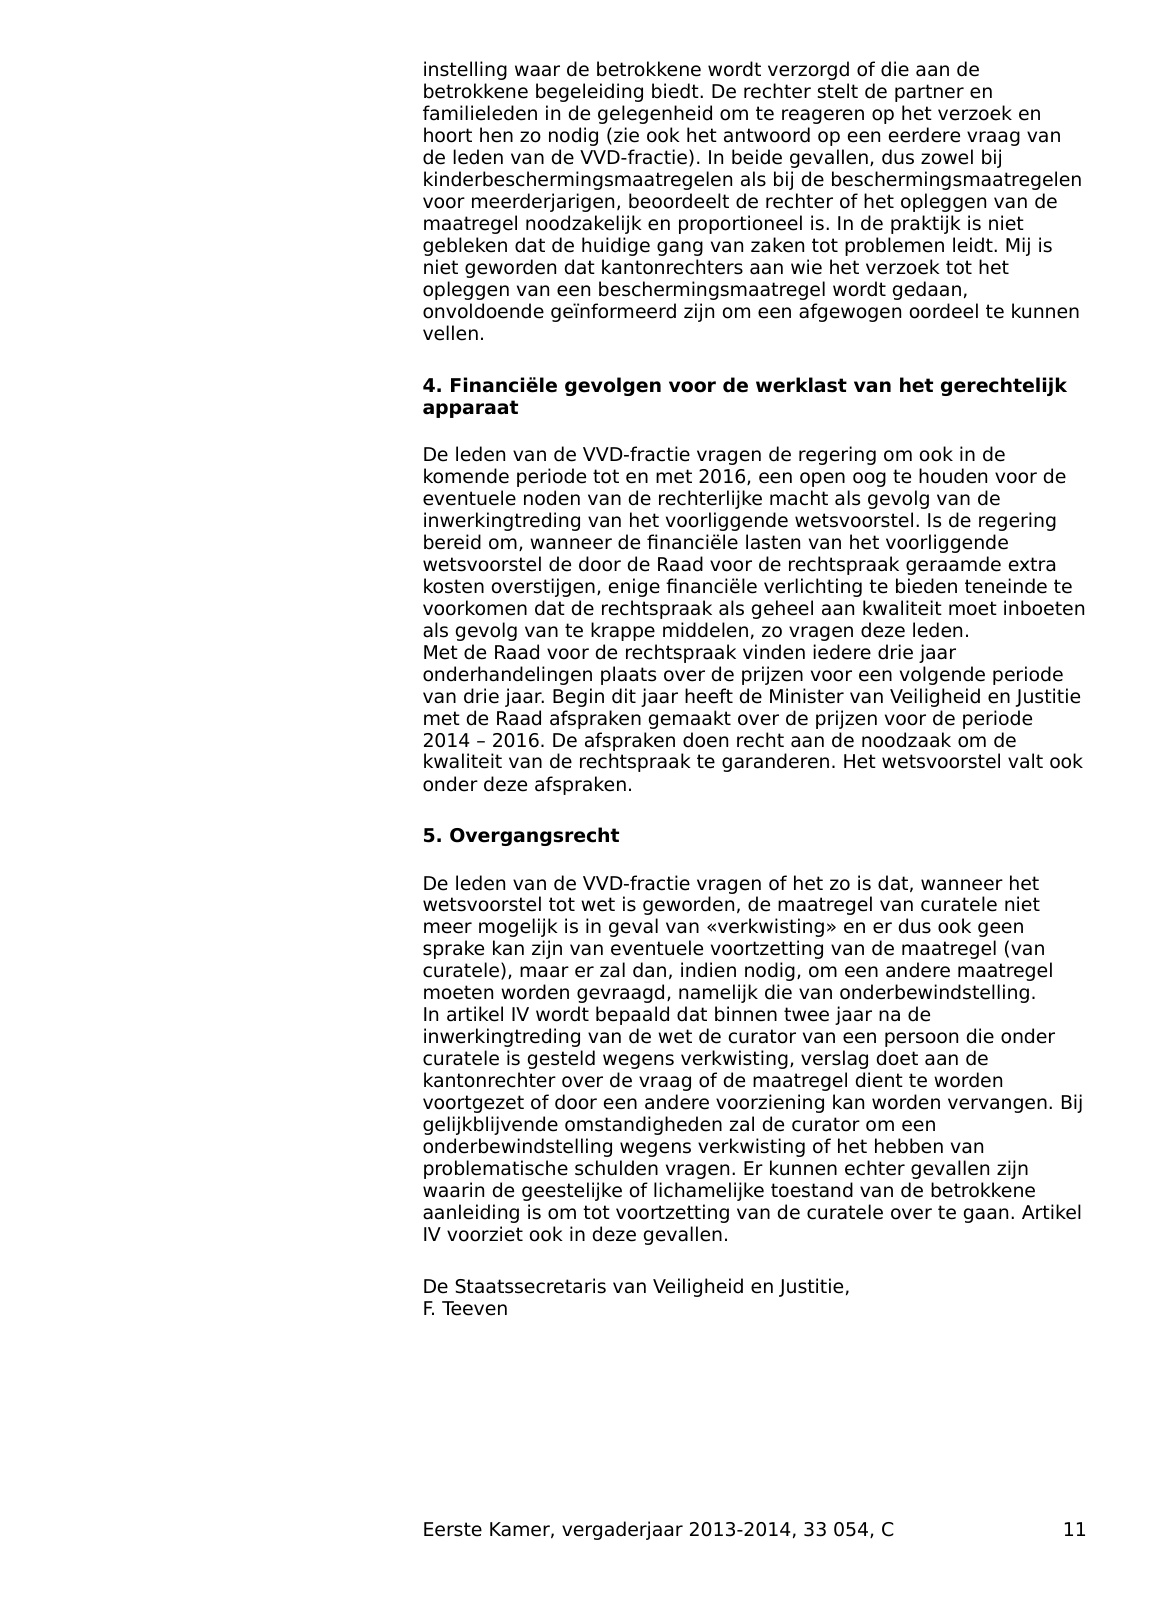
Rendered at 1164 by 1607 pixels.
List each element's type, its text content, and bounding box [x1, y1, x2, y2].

text De leden van de VVD-fractie vragen of het zo is dat, wanneer het wetsvoorstel tot wet is geworden, de maatregel van curatele niet meer mogelijk is in geval van «verkwisting» en er dus ook geen sprake kan zijn van eventuele voortzetting van de maatregel (van curatele), maar er zal dan, indien nodig, om een andere maatregel moeten worden gevraagd, namelijk die van onderbewindstelling. [422, 872, 1087, 1004]
text Met de Raad voor de rechtspraak vinden iedere drie jaar onderhandelingen plaats over de prijzen voor een volgende periode van drie jaar. Begin dit jaar heeft de Minister van Veiligheid en Justitie met de Raad afspraken gemaakt over de prijzen voor de periode 2014 – 2016. De afspraken doen recht aan de noodzaak om de kwaliteit van de rechtspraak te garanderen. Het wetsvoorstel valt ook onder deze afspraken. [422, 642, 1087, 795]
subtitle 5. Overgangsrecht [422, 825, 1087, 847]
text In artikel IV wordt bepaald dat binnen twee jaar na de inwerkingtreding van de wet de curator van een persoon die onder curatele is gesteld wegens verkwisting, verslag doet aan de kantonrechter over de vraag of de maatregel dient te worden voortgezet of door een andere voorziening kan worden vervangen. Bij gelijkblijvende omstandigheden zal de curator om een onderbewindstelling wegens verkwisting of het hebben van problematische schulden vragen. Er kunnen echter gevallen zijn waarin de geestelijke of lichamelijke toestand van de betrokkene aanleiding is om tot voortzetting van de curatele over te gaan. Artikel IV voorziet ook in deze gevallen. [422, 1004, 1087, 1246]
text De leden van de VVD-fractie vragen de regering om ook in de komende periode tot en met 2016, een open oog te houden voor de eventuele noden van de rechterlijke macht als gevolg van de inwerkingtreding van het voorliggende wetsvoorstel. Is de regering bereid om, wanneer de financiële lasten van het voorliggende wetsvoorstel de door de Raad voor de rechtspraak geraamde extra kosten overstijgen, enige financiële verlichting te bieden teneinde te voorkomen dat de rechtspraak als geheel aan kwaliteit moet inboeten als gevolg van te krappe middelen, zo vragen deze leden. [422, 444, 1087, 642]
text instelling waar de betrokkene wordt verzorgd of die aan de betrokkene begeleiding biedt. De rechter stelt de partner en familieleden in de gelegenheid om te reageren op het verzoek en hoort hen zo nodig (zie ook het antwoord op een eerdere vraag van de leden van de VVD-fractie). In beide gevallen, dus zowel bij kinderbeschermingsmaatregelen als bij de beschermingsmaatregelen voor meerderjarigen, beoordeelt de rechter of het opleggen van de maatregel noodzakelijk en proportioneel is. In de praktijk is niet gebleken dat de huidige gang van zaken tot problemen leidt. Mij is niet geworden dat kantonrechters aan wie het verzoek tot het opleggen van een beschermingsmaatregel wordt gedaan, onvoldoende geïnformeerd zijn om een afgewogen oordeel te kunnen vellen. [422, 59, 1087, 345]
text De Staatssecretaris van Veiligheid en Justitie, F. Teeven [422, 1276, 1087, 1320]
subtitle 4. Financiële gevolgen voor de werklast van het gerechtelijk apparaat [422, 375, 1087, 419]
